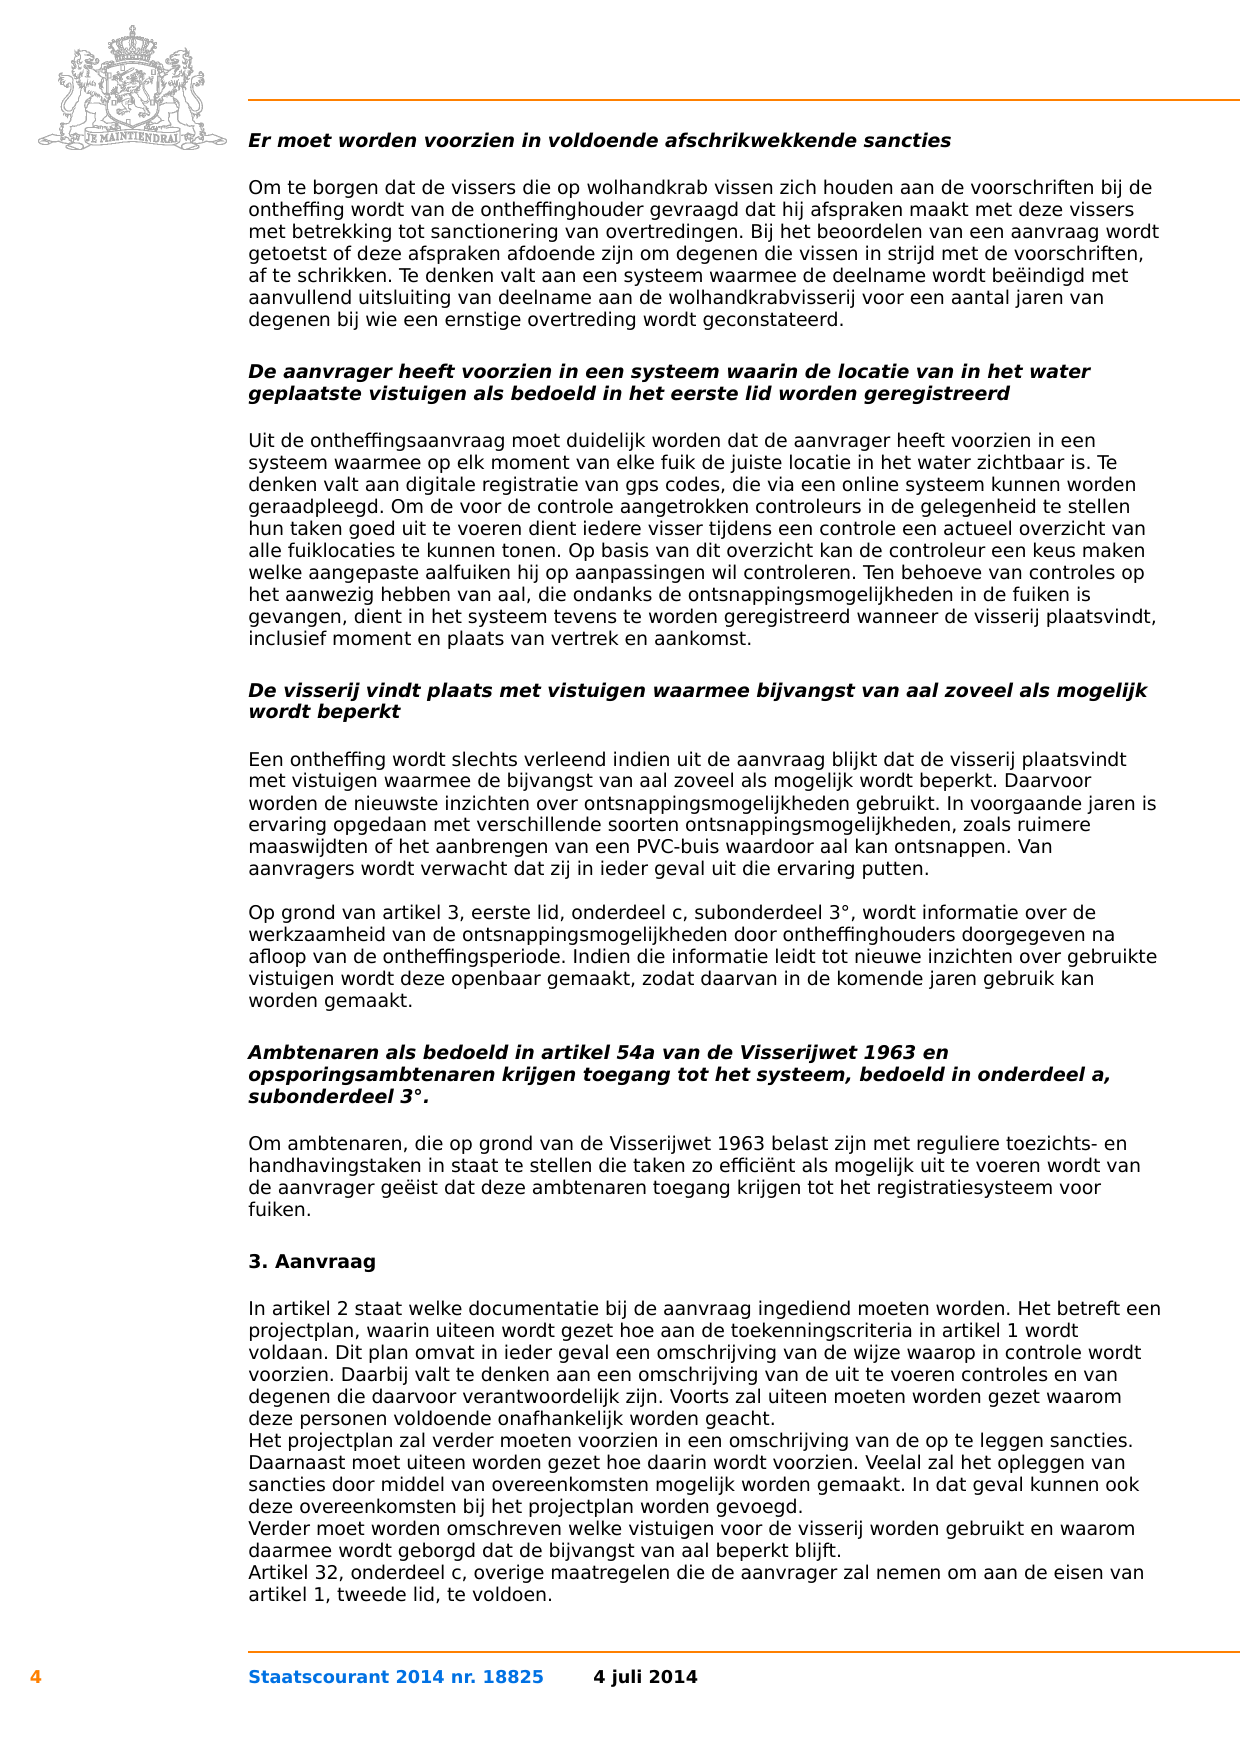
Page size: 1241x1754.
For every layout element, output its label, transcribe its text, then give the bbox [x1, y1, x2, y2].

subtitle Er moet worden voorzien in voldoende afschrikwekkende sancties [248, 130, 1163, 152]
text Op grond van artikel 3, eerste lid, onderdeel c, subonderdeel 3°, wordt informatie over de werkzaamheid van de ontsnappingsmogelijkheden door ontheffinghouders doorgegeven na afloop van de ontheffingsperiode. Indien die informatie leidt tot nieuwe inzichten over gebruikte vistuigen wordt deze openbaar gemaakt, zodat daarvan in de komende jaren gebruik kan worden gemaakt. [248, 902, 1163, 1012]
picture [38, 25, 227, 150]
text Uit de ontheffingsaanvraag moet duidelijk worden dat de aanvrager heeft voorzien in een systeem waarmee op elk moment van elke fuik de juiste locatie in het water zichtbaar is. Te denken valt aan digitale registratie van gps codes, die via een online systeem kunnen worden geraadpleegd. Om de voor de controle aangetrokken controleurs in de gelegenheid te stellen hun taken goed uit te voeren dient iedere visser tijdens een controle een actueel overzicht van alle fuiklocaties te kunnen tonen. Op basis van dit overzicht kan de controleur een keus maken welke aangepaste aalfuiken hij op aanpassingen wil controleren. Ten behoeve van controles op het aanwezig hebben van aal, die ondanks de ontsnappingsmogelijkheden in de fuiken is gevangen, dient in het systeem tevens te worden geregistreerd wanneer de visserij plaatsvindt, inclusief moment en plaats van vertrek en aankomst. [248, 430, 1163, 649]
subtitle Ambtenaren als bedoeld in artikel 54a van de Visserijwet 1963 en opsporingsambtenaren krijgen toegang tot het systeem, bedoeld in onderdeel a, subonderdeel 3°. [248, 1042, 1163, 1108]
subtitle De aanvrager heeft voorzien in een systeem waarin de locatie van in het water geplaatste vistuigen als bedoeld in het eerste lid worden geregistreerd [248, 361, 1163, 405]
text Het projectplan zal verder moeten voorzien in een omschrijving van de op te leggen sancties. Daarnaast moet uiteen worden gezet hoe daarin wordt voorzien. Veelal zal het opleggen van sancties door middel van overeenkomsten mogelijk worden gemaakt. In dat geval kunnen ook deze overeenkomsten bij het projectplan worden gevoegd. [248, 1430, 1163, 1518]
text In artikel 2 staat welke documentatie bij de aanvraag ingediend moeten worden. Het betreft een projectplan, waarin uiteen wordt gezet hoe aan de toekenningscriteria in artikel 1 wordt voldaan. Dit plan omvat in ieder geval een omschrijving van de wijze waarop in controle wordt voorzien. Daarbij valt te denken aan een omschrijving van de uit te voeren controles en van degenen die daarvoor verantwoordelijk zijn. Voorts zal uiteen moeten worden gezet waarom deze personen voldoende onafhankelijk worden geacht. [248, 1298, 1163, 1430]
text Een ontheffing wordt slechts verleend indien uit de aanvraag blijkt dat de visserij plaatsvindt met vistuigen waarmee de bijvangst van aal zoveel als mogelijk wordt beperkt. Daarvoor worden de nieuwste inzichten over ontsnappingsmogelijkheden gebruikt. In voorgaande jaren is ervaring opgedaan met verschillende soorten ontsnappingsmogelijkheden, zoals ruimere maaswijdten of het aanbrengen van een PVC-buis waardoor aal kan ontsnappen. Van aanvragers wordt verwacht dat zij in ieder geval uit die ervaring putten. [248, 748, 1163, 880]
text Om te borgen dat de vissers die op wolhandkrab vissen zich houden aan de voorschriften bij de ontheffing wordt van de ontheffinghouder gevraagd dat hij afspraken maakt met deze vissers met betrekking tot sanctionering van overtredingen. Bij het beoordelen van een aanvraag wordt getoetst of deze afspraken afdoende zijn om degenen die vissen in strijd met de voorschriften, af te schrikken. Te denken valt aan een systeem waarmee de deelname wordt beëindigd met aanvullend uitsluiting van deelname aan de wolhandkrabvisserij voor een aantal jaren van degenen bij wie een ernstige overtreding wordt geconstateerd. [248, 177, 1163, 331]
subtitle 3. Aanvraag [248, 1251, 1163, 1273]
text Artikel 32, onderdeel c, overige maatregelen die de aanvrager zal nemen om aan de eisen van artikel 1, tweede lid, te voldoen. [248, 1562, 1163, 1606]
text Om ambtenaren, die op grond van de Visserijwet 1963 belast zijn met reguliere toezichts- en handhavingstaken in staat te stellen die taken zo efficiënt als mogelijk uit te voeren wordt van de aanvrager geëist dat deze ambtenaren toegang krijgen tot het registratiesysteem voor fuiken. [248, 1133, 1163, 1221]
subtitle De visserij vindt plaats met vistuigen waarmee bijvangst van aal zoveel als mogelijk wordt beperkt [248, 679, 1163, 723]
text Verder moet worden omschreven welke vistuigen voor de visserij worden gebruikt en waarom daarmee wordt geborgd dat de bijvangst van aal beperkt blijft. [248, 1518, 1163, 1562]
